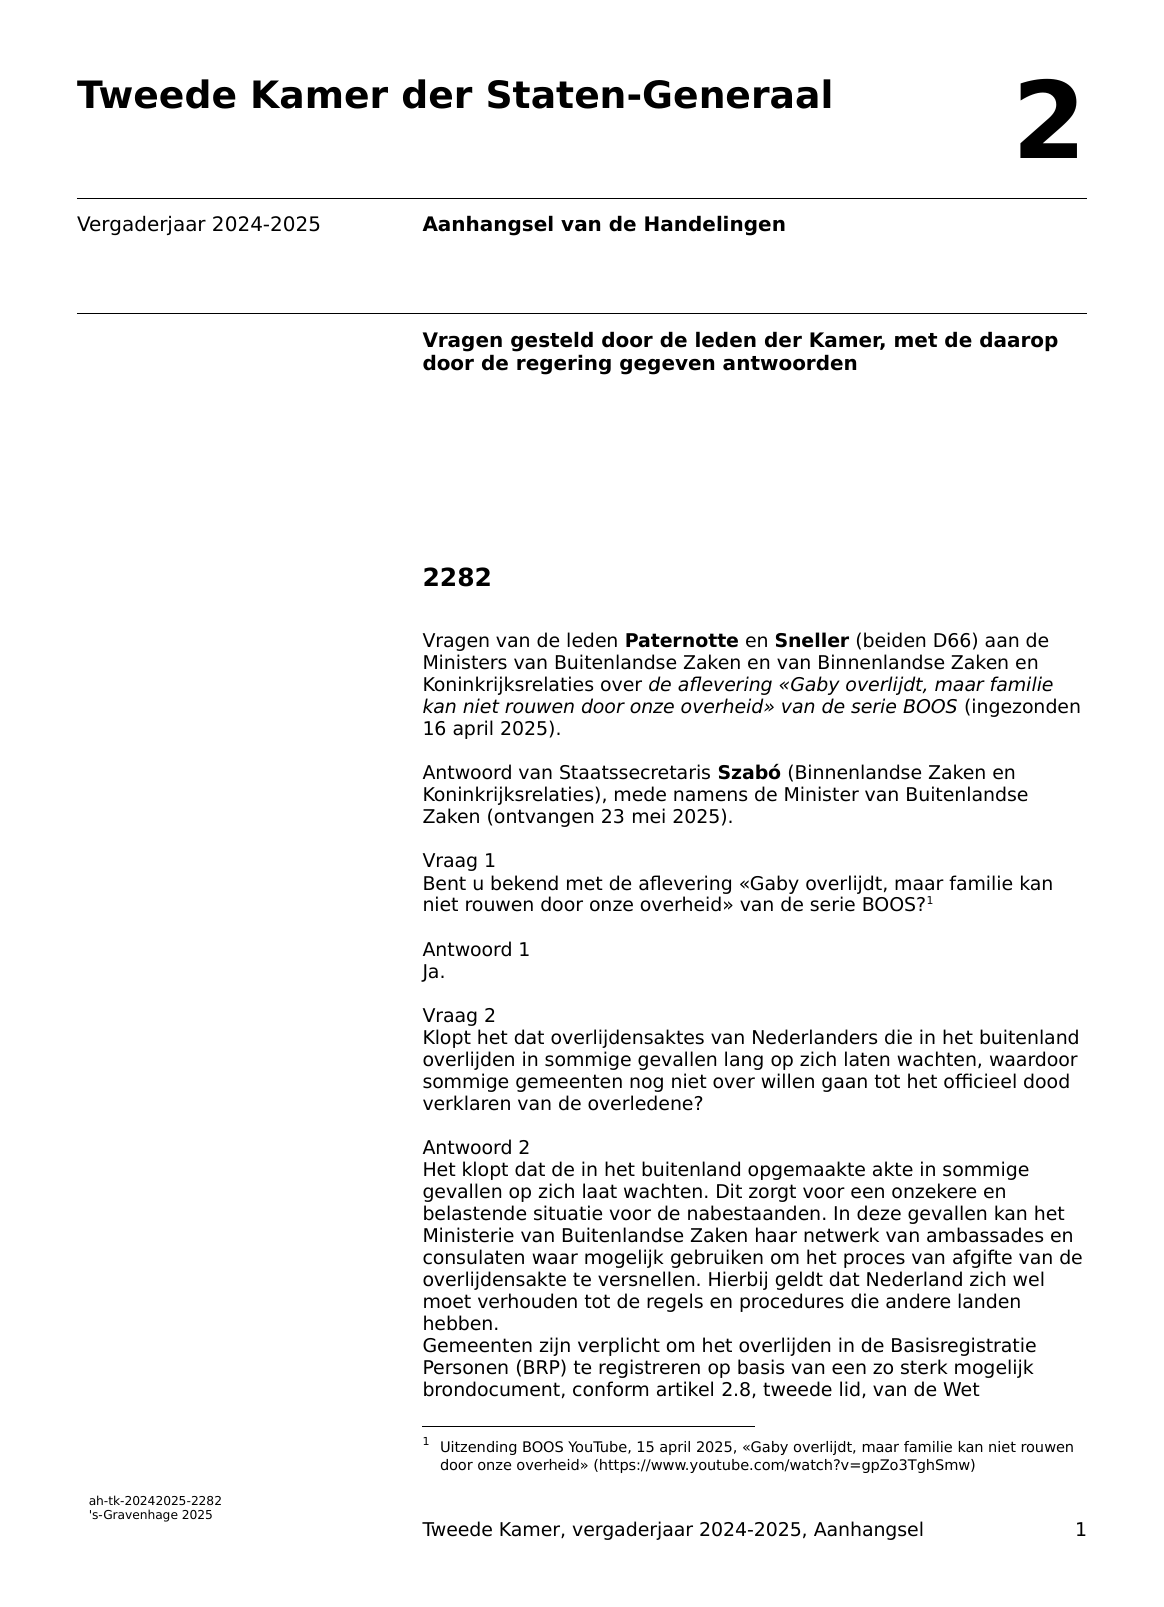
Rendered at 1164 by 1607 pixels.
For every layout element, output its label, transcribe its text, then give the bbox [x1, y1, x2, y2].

table_header Tweede Kamer der Staten-Generaal [77, 59, 886, 198]
table_header 2 [886, 59, 1087, 198]
table_cell [77, 314, 422, 375]
text Gemeenten zijn verplicht om het overlijden in de Basisregistratie Personen (BRP) te registreren op basis van een zo sterk mogelijk brondocument, conform artikel 2.8, tweede lid, van de Wet [422, 1334, 1087, 1401]
text Het klopt dat de in het buitenland opgemaakte akte in sommige gevallen op zich laat wachten. Dit zorgt voor een onzekere en belastende situatie voor de nabestaanden. In deze gevallen kan het Ministerie van Buitenlandse Zaken haar netwerk van ambassades en consulaten waar mogelijk gebruiken om het proces van afgifte van de overlijdensakte te versnellen. Hierbij geldt dat Nederland zich wel moet verhouden tot de regels en procedures die andere landen hebben. [422, 1159, 1087, 1334]
text Klopt het dat overlijdensaktes van Nederlanders die in het buitenland overlijden in sommige gevallen lang op zich laten wachten, waardoor sommige gemeenten nog niet over willen gaan tot het officieel dood verklaren van de overledene? [422, 1027, 1087, 1114]
text Antwoord van Staatssecretaris Szabó (Binnenlandse Zaken en Koninkrijksrelaties), mede namens de Minister van Buitenlandse Zaken (ontvangen 23 mei 2025). [422, 762, 1087, 828]
table_cell Vragen gesteld door de leden der Kamer, met de daarop door de regering gegeven antwoorden [422, 314, 1087, 375]
table_cell Aanhangsel van de Handelingen [422, 199, 1087, 313]
text Antwoord 1 [422, 938, 1087, 961]
text 's-Gravenhage 2025 [88, 1508, 323, 1522]
text Vraag 1 [422, 850, 1087, 872]
table_cell Vergaderjaar 2024-2025 [77, 199, 422, 313]
text Antwoord 2 [422, 1137, 1087, 1159]
text Ja. [422, 961, 1087, 982]
text Vraag 2 [422, 1005, 1087, 1027]
text 2282 [422, 563, 1087, 592]
text ah-tk-20242025-2282 [88, 1494, 323, 1508]
text Bent u bekend met de aflevering «Gaby overlijdt, maar familie kan niet rouwen door onze overheid» van de serie BOOS? [422, 872, 1087, 916]
text Vragen van de leden Paternotte en Sneller (beiden D66) aan de Ministers van Buitenlandse Zaken en van Binnenlandse Zaken en Koninkrijksrelaties over de aflevering «Gaby overlijdt, maar familie kan niet rouwen door onze overheid» van de serie BOOS (ingezonden 16 april 2025). [422, 630, 1087, 740]
text Uitzending BOOS YouTube, 15 april 2025, «Gaby overlijdt, maar familie kan niet rouwen door onze overheid» (https://www.youtube.com/watch?v=gpZo3TghSmw) [422, 1435, 1087, 1474]
